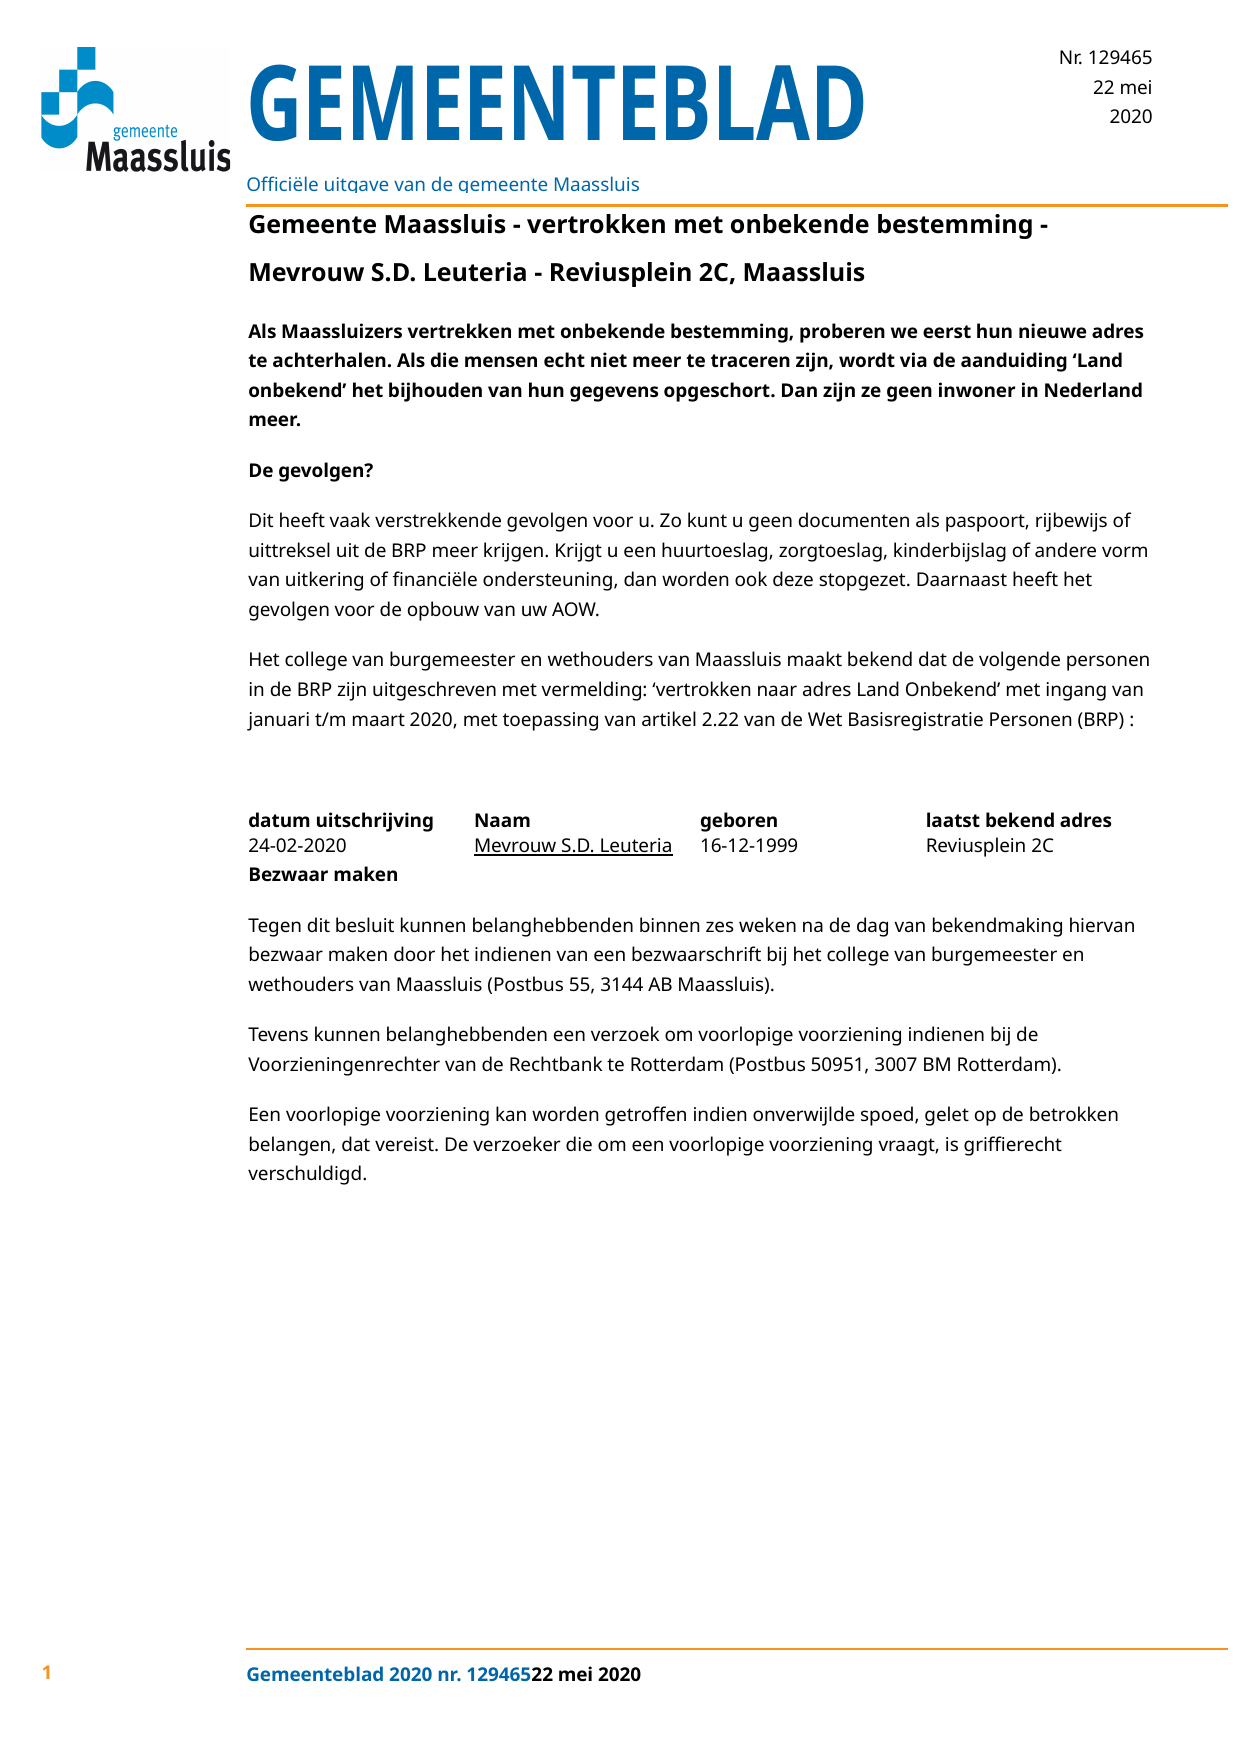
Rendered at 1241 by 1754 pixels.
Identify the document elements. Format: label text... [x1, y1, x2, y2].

text Dit heeft vaak verstrekkende gevolgen voor u. Zo kunt u geen documenten als paspoort, rijbewijs of uittreksel uit de BRP meer krijgen. Krijgt u een huurtoeslag, zorgtoeslag, kinderbijslag of andere vorm van uitkering of financiële ondersteuning, dan worden ook deze stopgezet. Daarnaast heeft het gevolgen voor de opbouw van uw AOW. [248, 507, 1152, 622]
text De gevolgen? [248, 457, 1152, 483]
table_header laatst bekend adres [926, 807, 1152, 832]
table_header geboren [700, 807, 926, 832]
text Tegen dit besluit kunnen belanghebbenden binnen zes weken na de dag van bekendmaking hiervan bezwaar maken door het indienen van een bezwaarschrift bij het college van burgemeester en wethouders van Maassluis (Postbus 55, 3144 AB Maassluis). [248, 912, 1152, 997]
text Een voorlopige voorziening kan worden getroffen indien onverwijlde spoed, gelet op de betrokken belangen, dat vereist. De verzoeker die om een voorlopige voorziening vraagt, is griffierecht verschuldigd. [248, 1101, 1152, 1186]
table_cell Mevrouw S.D. Leuteria [474, 833, 700, 858]
picture [41, 47, 231, 172]
table_header datum uitschrijving [248, 807, 474, 832]
table_cell 16-12-1999 [700, 833, 926, 858]
table_cell Reviusplein 2C [926, 833, 1152, 858]
table_cell 24-02-2020 [248, 833, 474, 858]
text Als Maassluizers vertrekken met onbekende bestemming, proberen we eerst hun nieuwe adres te achterhalen. Als die mensen echt niet meer te traceren zijn, wordt via de aanduiding ‘Land onbekend’ het bijhouden van hun gegevens opgeschort. Dan zijn ze geen inwoner in Nederland meer. [248, 318, 1152, 432]
text Het college van burgemeester en wethouders van Maassluis maakt bekend dat de volgende personen in de BRP zijn uitgeschreven met vermelding: ‘vertrokken naar adres Land Onbekend’ met ingang van januari t/m maart 2020, met toepassing van artikel 2.22 van de Wet Basisregistratie Personen (BRP) : [248, 647, 1152, 732]
table_header Naam [474, 807, 700, 832]
text Bezwaar maken [248, 861, 1152, 887]
picture [41, 47, 77, 92]
text Gemeente Maassluis - vertrokken met onbekende bestemming - Mevrouw S.D. Leuteria - Reviusplein 2C, Maassluis [248, 207, 1152, 288]
text Tevens kunnen belanghebbenden een verzoek om voorlopige voorziening indienen bij de Voorzieningenrechter van de Rechtbank te Rotterdam (Postbus 50951, 3007 BM Rotterdam). [248, 1021, 1152, 1077]
